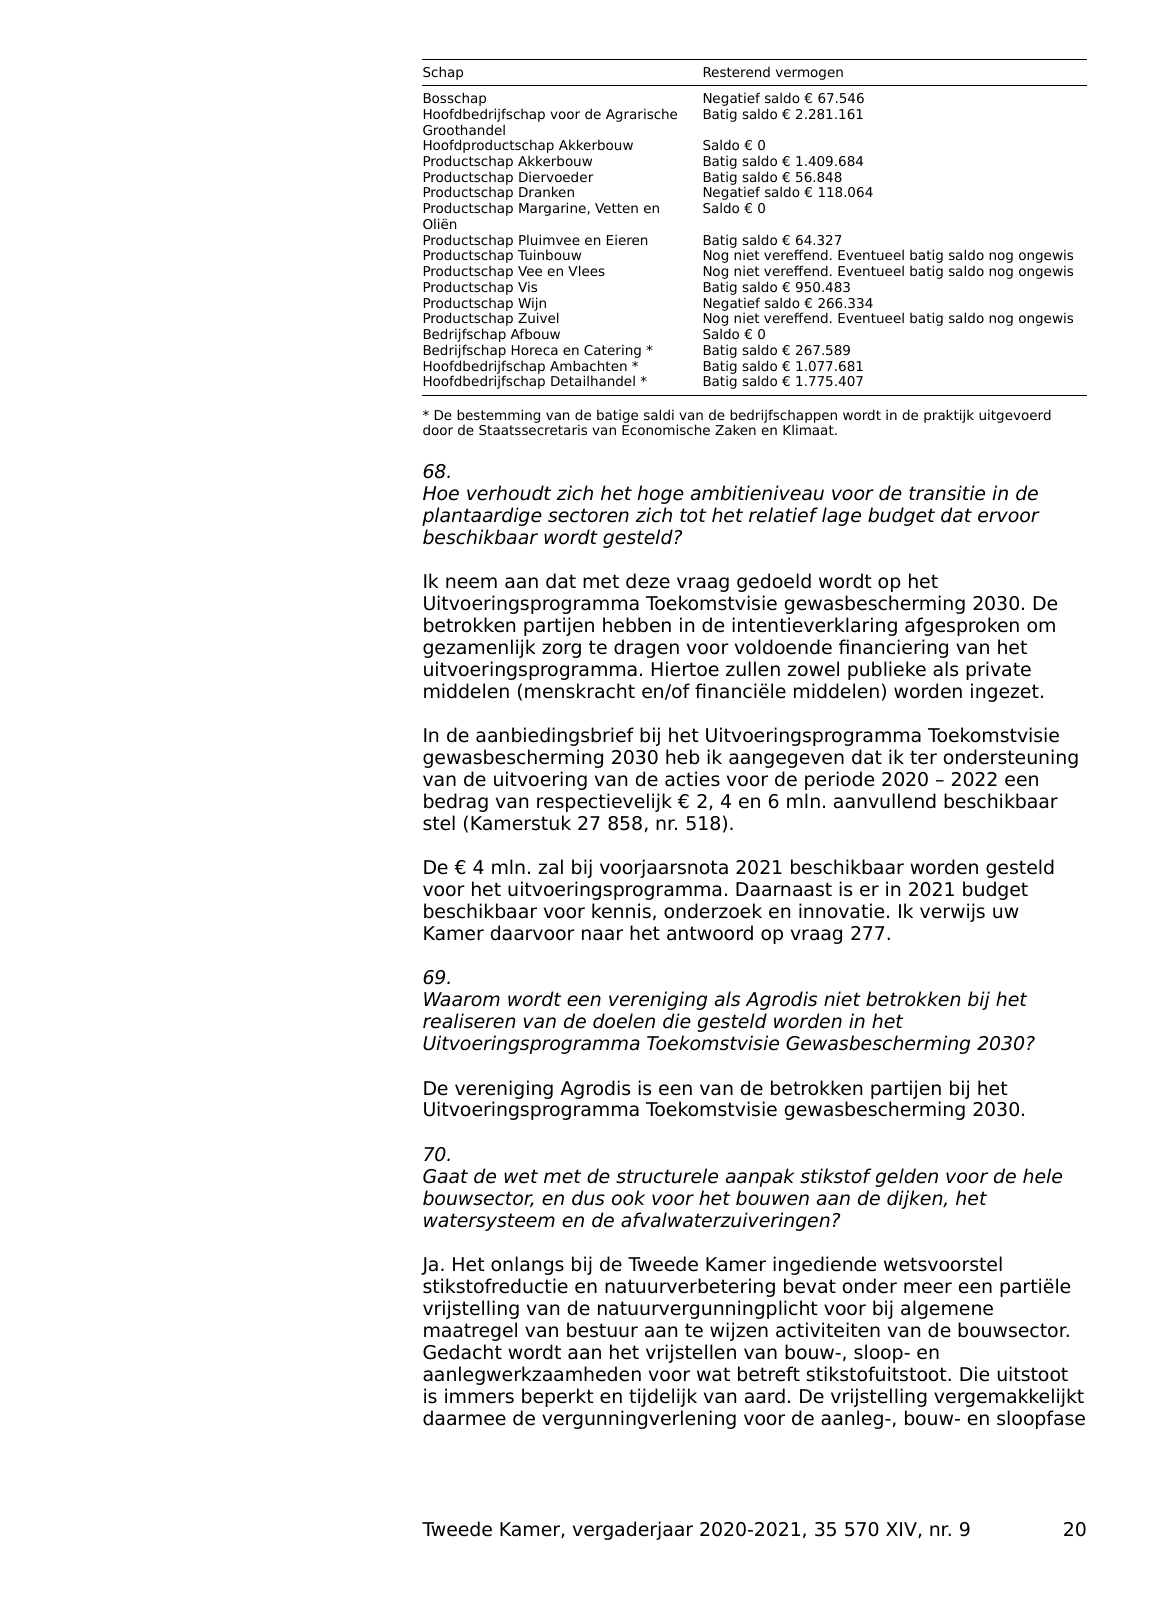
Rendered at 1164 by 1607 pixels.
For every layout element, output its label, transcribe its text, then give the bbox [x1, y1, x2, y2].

table_cell Productschap Dranken [422, 185, 696, 201]
table_cell Batig saldo € 950.483 [696, 280, 1087, 295]
table_cell Saldo € 0 [696, 327, 1087, 343]
table_cell Hoofdbedrijfschap voor de Agrarische Groothandel [422, 107, 696, 138]
table_cell Batig saldo € 2.281.161 [696, 107, 1087, 138]
table_cell Productschap Akkerbouw [422, 154, 696, 169]
table_cell * De bestemming van de batige saldi van de bedrijfschappen wordt in de praktijk uitgevoerd door de Staatssecretaris van Economische Zaken en Klimaat. [422, 396, 1087, 439]
text Ik neem aan dat met deze vraag gedoeld wordt op het Uitvoeringsprogramma Toekomstvisie gewasbescherming 2030. De betrokken partijen hebben in de intentieverklaring afgesproken om gezamenlijk zorg te dragen voor voldoende financiering van het uitvoeringsprogramma. Hiertoe zullen zowel publieke als private middelen (menskracht en/of financiële middelen) worden ingezet. [422, 571, 1087, 703]
table_header Resterend vermogen [696, 60, 1087, 85]
text Gaat de wet met de structurele aanpak stikstof gelden voor de hele bouwsector, en dus ook voor het bouwen aan de dijken, het watersysteem en de afvalwaterzuiveringen? [422, 1166, 1087, 1231]
table_cell Saldo € 0 [696, 138, 1087, 154]
table_cell Productschap Wijn [422, 295, 696, 311]
text Hoe verhoudt zich het hoge ambitieniveau voor de transitie in de plantaardige sectoren zich tot het relatief lage budget dat ervoor beschikbaar wordt gesteld? [422, 483, 1087, 549]
table_cell Hoofdbedrijfschap Ambachten * [422, 358, 696, 374]
table_cell Productschap Tuinbouw [422, 248, 696, 264]
table_cell Negatief saldo € 118.064 [696, 185, 1087, 201]
table_cell Nog niet vereffend. Eventueel batig saldo nog ongewis [696, 248, 1087, 264]
table_cell Productschap Vis [422, 280, 696, 295]
text In de aanbiedingsbrief bij het Uitvoeringsprogramma Toekomstvisie gewasbescherming 2030 heb ik aangegeven dat ik ter ondersteuning van de uitvoering van de acties voor de periode 2020 – 2022 een bedrag van respectievelijk € 2, 4 en 6 mln. aanvullend beschikbaar stel (Kamerstuk 27 858, nr. 518). [422, 725, 1087, 835]
table_cell Productschap Zuivel [422, 311, 696, 327]
text Ja. Het onlangs bij de Tweede Kamer ingediende wetsvoorstel stikstofreductie en natuurverbetering bevat onder meer een partiële vrijstelling van de natuurvergunningplicht voor bij algemene maatregel van bestuur aan te wijzen activiteiten van de bouwsector. Gedacht wordt aan het vrijstellen van bouw-, sloop- en aanlegwerkzaamheden voor wat betreft stikstofuitstoot. Die uitstoot is immers beperkt en tijdelijk van aard. De vrijstelling vergemakkelijkt daarmee de vergunningverlening voor de aanleg-, bouw- en sloopfase [422, 1254, 1087, 1429]
table_cell Nog niet vereffend. Eventueel batig saldo nog ongewis [696, 311, 1087, 327]
table_cell Productschap Diervoeder [422, 170, 696, 185]
table_cell Batig saldo € 1.409.684 [696, 154, 1087, 169]
table_cell Batig saldo € 267.589 [696, 343, 1087, 358]
table_cell Batig saldo € 64.327 [696, 233, 1087, 248]
table_cell Bosschap [422, 86, 696, 107]
table_cell Batig saldo € 56.848 [696, 170, 1087, 185]
text De € 4 mln. zal bij voorjaarsnota 2021 beschikbaar worden gesteld voor het uitvoeringsprogramma. Daarnaast is er in 2021 budget beschikbaar voor kennis, onderzoek en innovatie. Ik verwijs uw Kamer daarvoor naar het antwoord op vraag 277. [422, 857, 1087, 945]
table_cell Negatief saldo € 266.334 [696, 295, 1087, 311]
table_cell Bedrijfschap Afbouw [422, 327, 696, 343]
text 68. [422, 461, 1087, 483]
table_cell Saldo € 0 [696, 201, 1087, 232]
table_cell Productschap Pluimvee en Eieren [422, 233, 696, 248]
table_cell Hoofdbedrijfschap Detailhandel * [422, 374, 696, 394]
table_cell Productschap Vee en Vlees [422, 264, 696, 280]
table_cell Hoofdproductschap Akkerbouw [422, 138, 696, 154]
table_header Schap [422, 60, 696, 85]
table_cell Negatief saldo € 67.546 [696, 86, 1087, 107]
text De vereniging Agrodis is een van de betrokken partijen bij het Uitvoeringsprogramma Toekomstvisie gewasbescherming 2030. [422, 1077, 1087, 1121]
table_cell Batig saldo € 1.775.407 [696, 374, 1087, 394]
table_cell Nog niet vereffend. Eventueel batig saldo nog ongewis [696, 264, 1087, 280]
text 70. [422, 1143, 1087, 1166]
table_cell Bedrijfschap Horeca en Catering * [422, 343, 696, 358]
text Waarom wordt een vereniging als Agrodis niet betrokken bij het realiseren van de doelen die gesteld worden in het Uitvoeringsprogramma Toekomstvisie Gewasbescherming 2030? [422, 989, 1087, 1055]
table_cell Batig saldo € 1.077.681 [696, 358, 1087, 374]
text 69. [422, 967, 1087, 989]
table_cell Productschap Margarine, Vetten en Oliën [422, 201, 696, 232]
